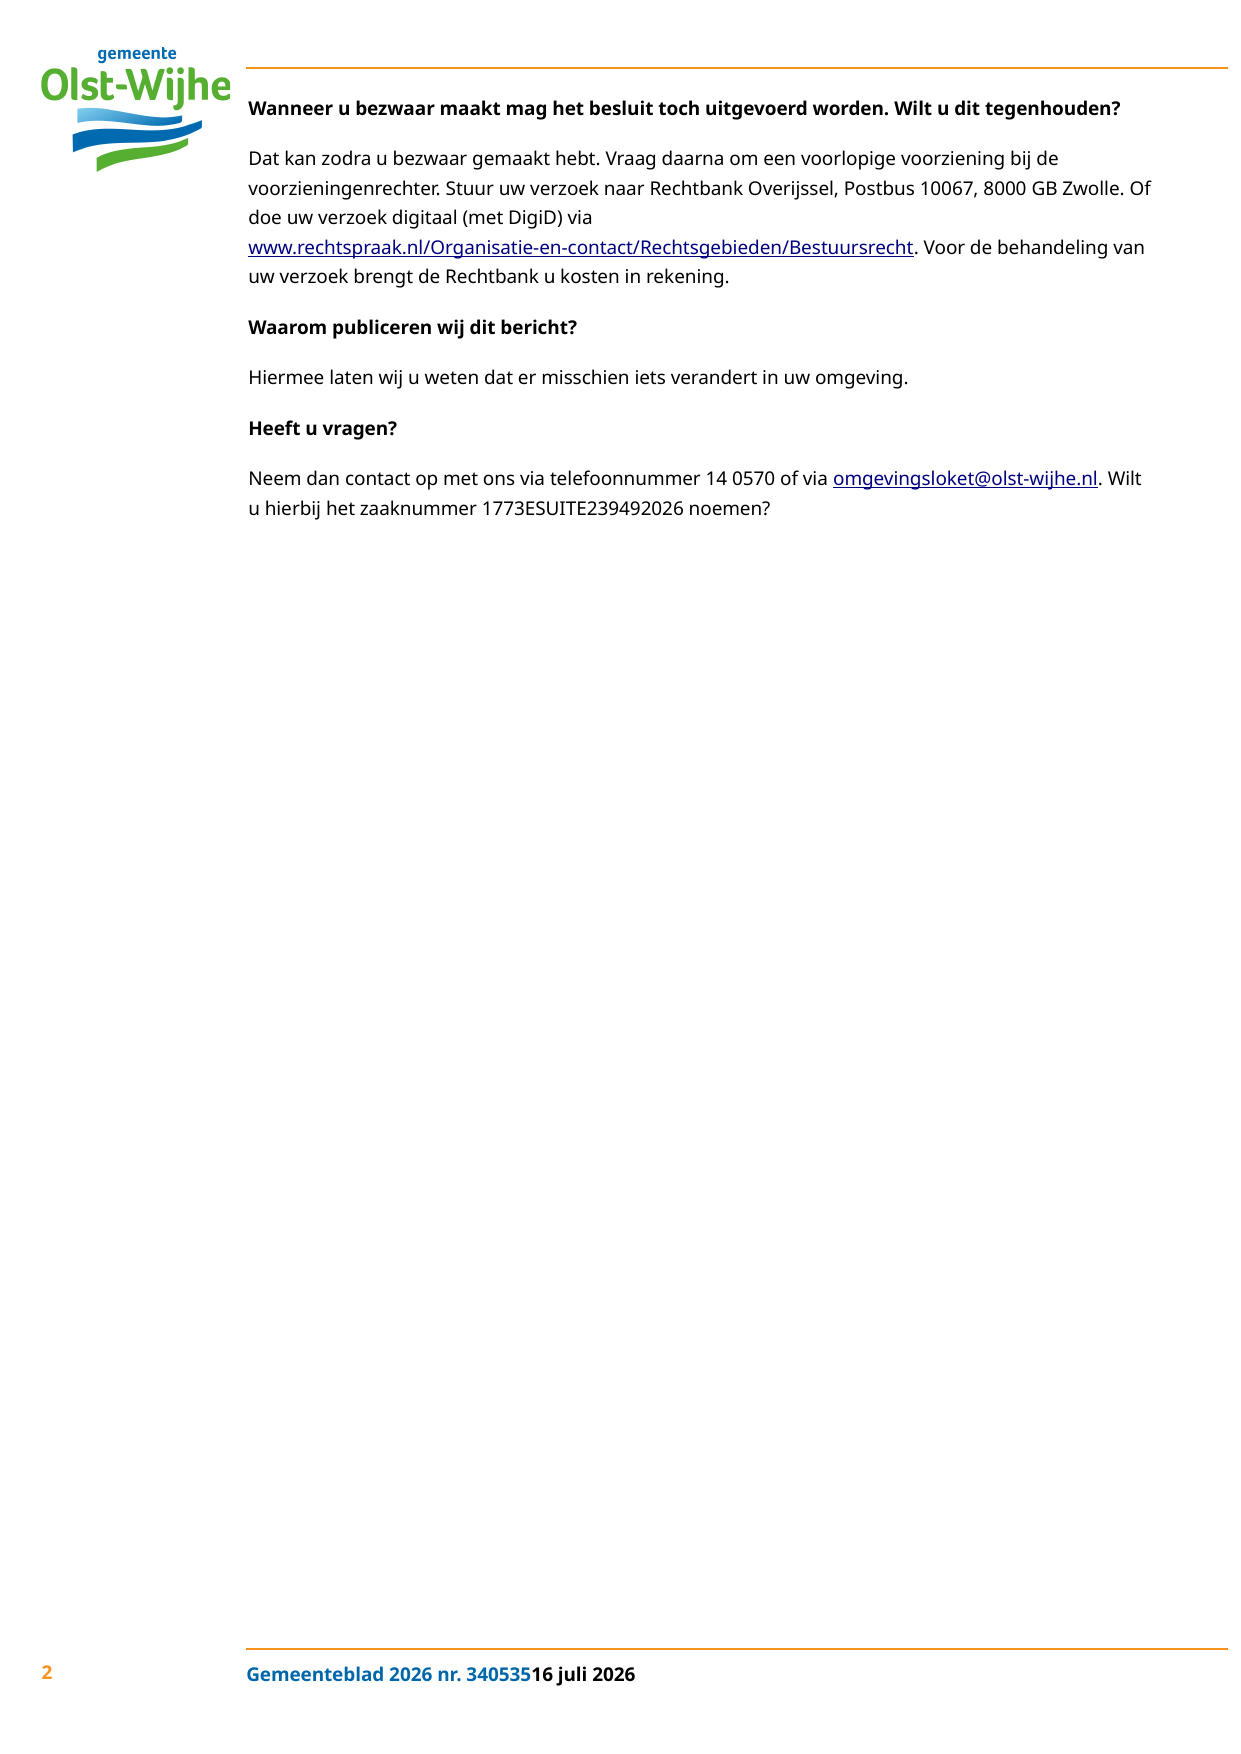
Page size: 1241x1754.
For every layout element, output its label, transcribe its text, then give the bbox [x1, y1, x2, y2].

text Waarom publiceren wij dit bericht? [248, 314, 1152, 340]
text Neem dan contact op met ons via telefoonnummer 14 0570 of via omgevingsloket@olst-wijhe.nl. Wilt u hierbij het zaaknummer 1773ESUITE239492026 noemen? [248, 465, 1152, 521]
text Hiermee laten wij u weten dat er misschien iets verandert in uw omgeving. [248, 364, 1152, 390]
text Dat kan zodra u bezwaar gemaakt hebt. Vraag daarna om een voorlopige voorziening bij de voorzieningenrechter. Stuur uw verzoek naar Rechtbank Overijssel, Postbus 10067, 8000 GB Zwolle. Of doe uw verzoek digitaal (met DigiD) via www.rechtspraak.nl/Organisatie-en-contact/Rechtsgebieden/Bestuursrecht. Voor de behandeling van uw verzoek brengt de Rechtbank u kosten in rekening. [248, 145, 1152, 289]
text Wanneer u bezwaar maakt mag het besluit toch uitgevoerd worden. Wilt u dit tegenhouden? [248, 95, 1152, 121]
picture [41, 47, 231, 172]
text Heeft u vragen? [248, 415, 1152, 441]
